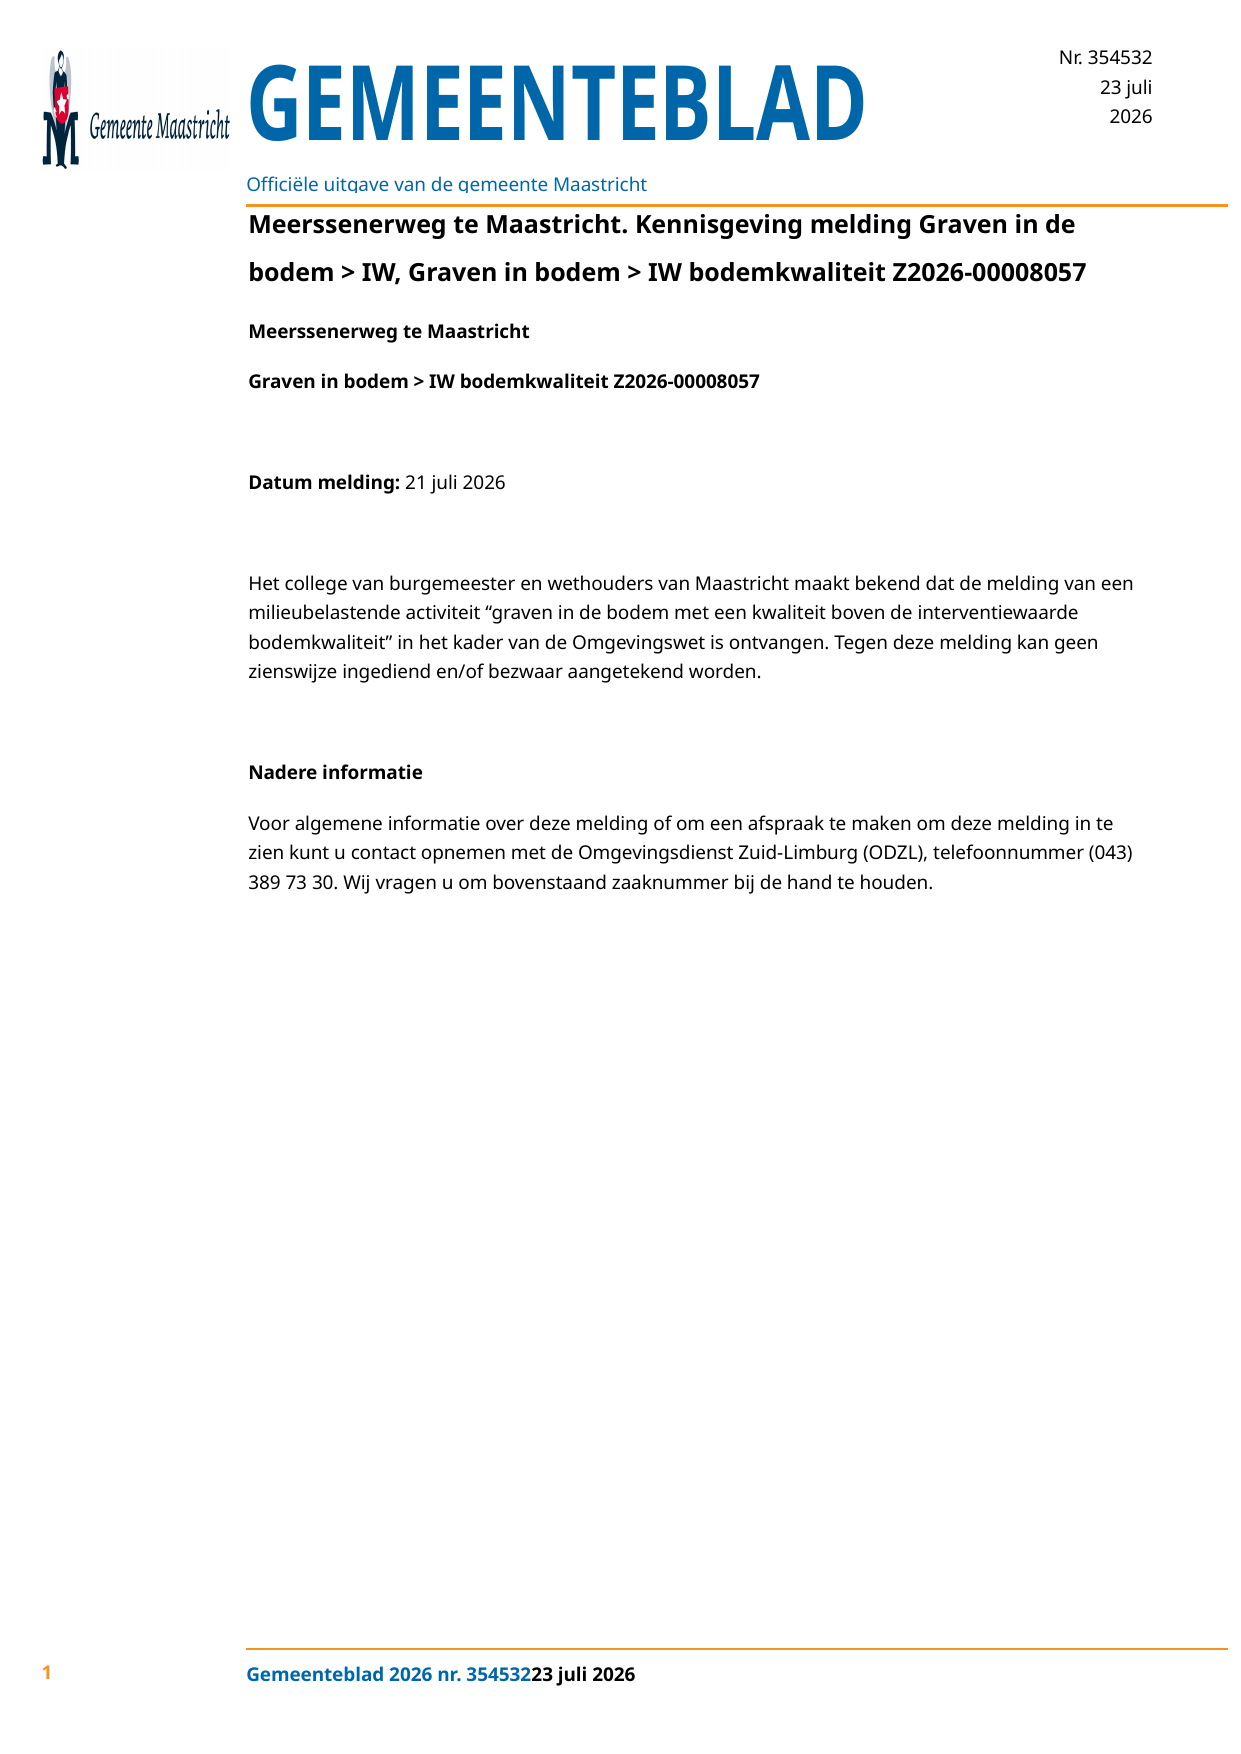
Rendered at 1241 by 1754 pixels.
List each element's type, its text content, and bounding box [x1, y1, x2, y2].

picture [41, 47, 231, 172]
text Graven in bodem > IW bodemkwaliteit Z2026-00008057 [248, 368, 1152, 394]
text Nadere informatie [248, 759, 1152, 785]
text Meerssenerweg te Maastricht. Kennisgeving melding Graven in de bodem > IW, Graven in bodem > IW bodemkwaliteit Z2026-00008057 [248, 207, 1152, 288]
text Voor algemene informatie over deze melding of om een afspraak te maken om deze melding in te zien kunt u contact opnemen met de Omgevingsdienst Zuid-Limburg (ODZL), telefoonnummer (043) 389 73 30. Wij vragen u om bovenstaand zaaknummer bij de hand te houden. [248, 810, 1152, 895]
text Datum melding: 21 juli 2026 [248, 469, 1152, 495]
text Meerssenerweg te Maastricht [248, 318, 1152, 344]
text Het college van burgemeester en wethouders van Maastricht maakt bekend dat de melding van een milieubelastende activiteit “graven in de bodem met een kwaliteit boven de interventiewaarde bodemkwaliteit” in het kader van de Omgevingswet is ontvangen. Tegen deze melding kan geen zienswijze ingediend en/of bezwaar aangetekend worden. [248, 570, 1152, 684]
